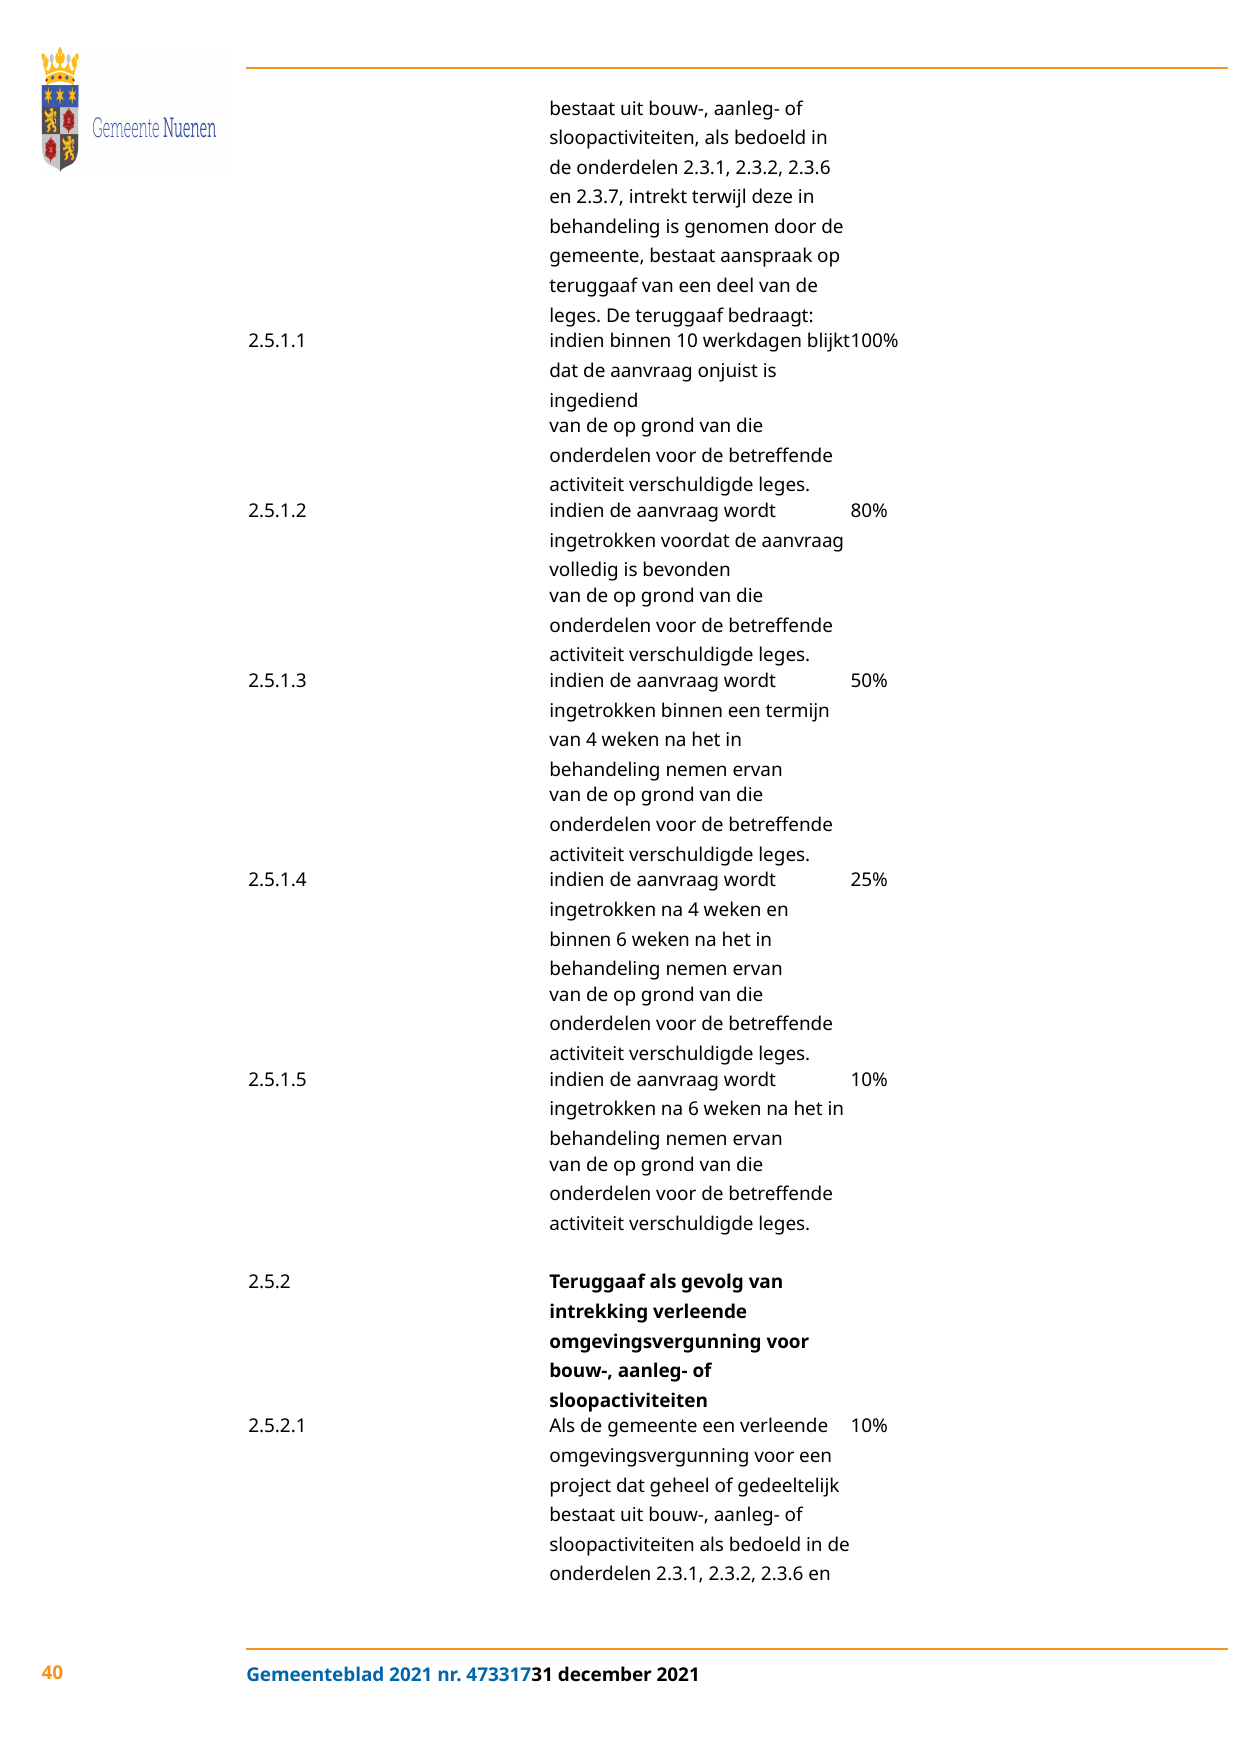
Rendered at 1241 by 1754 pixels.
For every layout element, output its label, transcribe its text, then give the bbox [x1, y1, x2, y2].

table_cell 50% [850, 667, 1152, 782]
table_cell 10% [850, 1066, 1152, 1151]
table_cell indien binnen 10 werkdagen blijkt dat de aanvraag onjuist is ingediend [549, 328, 850, 412]
table_cell [248, 782, 549, 867]
table_cell bestaat uit bouw-, aanleg- of sloopactiviteiten, als bedoeld in de onderdelen 2.3.1, 2.3.2, 2.3.6 en 2.3.7, intrekt terwijl deze in behandeling is genomen door de gemeente, bestaat aanspraak op teruggaaf van een deel van de leges. De teruggaaf bedraagt: [549, 95, 850, 328]
table_cell [850, 981, 1152, 1066]
table_header Teruggaaf als gevolg van intrekking verleende omgevingsvergunning voor bouw-, aanleg- of sloopactiviteiten [549, 1269, 850, 1413]
table_cell 2.5.2.1 [248, 1413, 549, 1586]
table_cell [248, 981, 549, 1066]
table_cell [248, 95, 549, 328]
picture [41, 47, 231, 172]
table_cell 2.5.1.1 [248, 328, 549, 412]
table_header 2.5.2 [248, 1269, 549, 1413]
table_cell [850, 782, 1152, 867]
table_cell [850, 95, 1152, 328]
table_cell 80% [850, 498, 1152, 582]
table_cell indien de aanvraag wordt ingetrokken na 4 weken en binnen 6 weken na het in behandeling nemen ervan [549, 867, 850, 981]
table_cell van de op grond van die onderdelen voor de betreffende activiteit verschuldigde leges. [549, 582, 850, 667]
table_cell 10% [850, 1413, 1152, 1586]
table_header [850, 1269, 1152, 1413]
table_cell Als de gemeente een verleende omgevingsvergunning voor een project dat geheel of gedeeltelijk bestaat uit bouw-, aanleg- of sloopactiviteiten als bedoeld in de onderdelen 2.3.1, 2.3.2, 2.3.6 en [549, 1413, 850, 1586]
table_cell [248, 582, 549, 667]
table_cell van de op grond van die onderdelen voor de betreffende activiteit verschuldigde leges. [549, 981, 850, 1066]
table_cell [248, 1151, 549, 1236]
table_cell van de op grond van die onderdelen voor de betreffende activiteit verschuldigde leges. [549, 413, 850, 497]
table_cell 100% [850, 328, 1152, 412]
table_cell [248, 413, 549, 497]
table_cell [850, 413, 1152, 497]
table_cell van de op grond van die onderdelen voor de betreffende activiteit verschuldigde leges. [549, 782, 850, 867]
table_cell 2.5.1.2 [248, 498, 549, 582]
table_cell indien de aanvraag wordt ingetrokken binnen een termijn van 4 weken na het in behandeling nemen ervan [549, 667, 850, 782]
table_cell [850, 582, 1152, 667]
table_cell 25% [850, 867, 1152, 981]
table_cell 2.5.1.3 [248, 667, 549, 782]
table_cell [850, 1151, 1152, 1236]
table_cell indien de aanvraag wordt ingetrokken voordat de aanvraag volledig is bevonden [549, 498, 850, 582]
table_cell indien de aanvraag wordt ingetrokken na 6 weken na het in behandeling nemen ervan [549, 1066, 850, 1151]
table_cell van de op grond van die onderdelen voor de betreffende activiteit verschuldigde leges. [549, 1151, 850, 1236]
table_cell 2.5.1.5 [248, 1066, 549, 1151]
table_cell 2.5.1.4 [248, 867, 549, 981]
